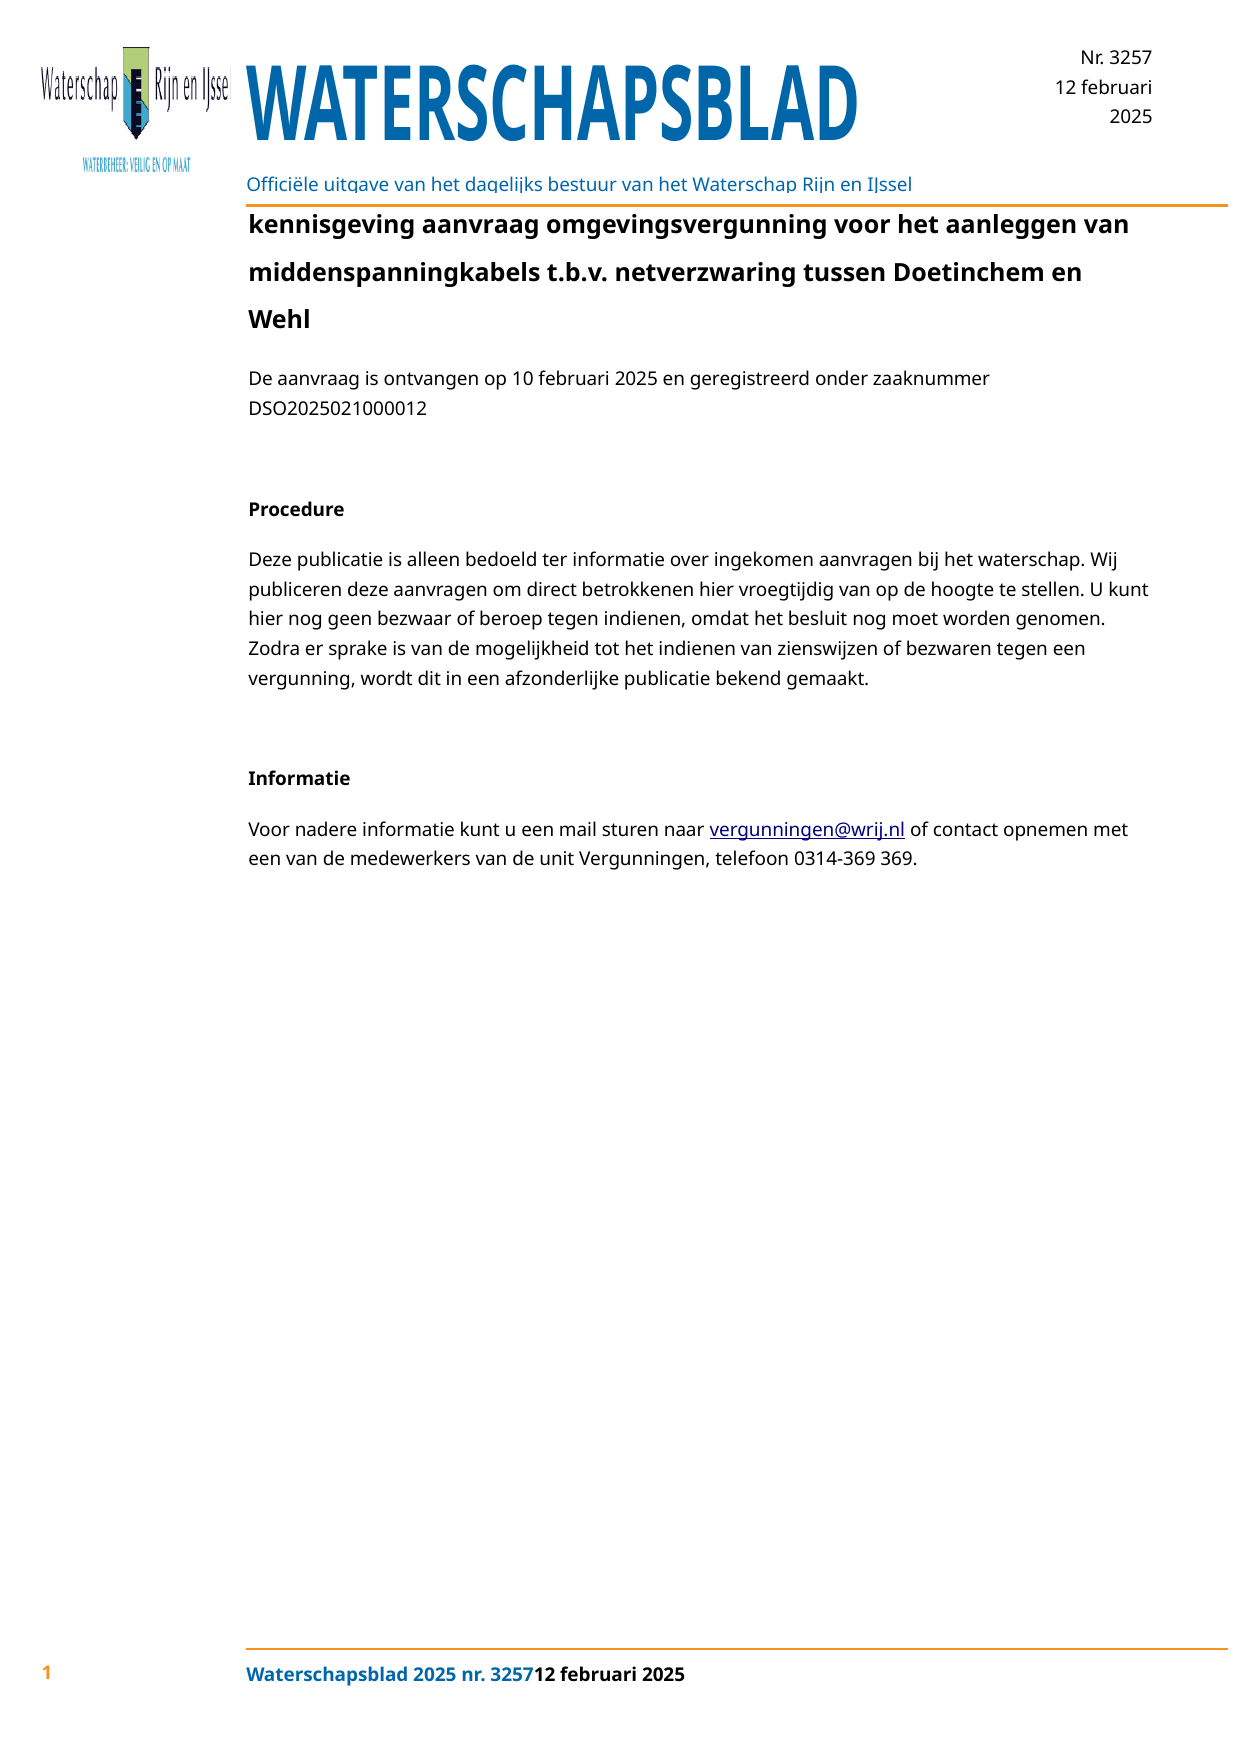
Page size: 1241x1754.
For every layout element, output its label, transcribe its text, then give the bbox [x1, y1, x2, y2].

text Procedure [248, 496, 1152, 522]
text Informatie [248, 766, 1152, 791]
text Deze publicatie is alleen bedoeld ter informatie over ingekomen aanvragen bij het waterschap. Wij publiceren deze aanvragen om direct betrokkenen hier vroegtijdig van op de hoogte te stellen. U kunt hier nog geen bezwaar of beroep tegen indienen, omdat het besluit nog moet worden genomen. Zodra er sprake is van de mogelijkheid tot het indienen van zienswijzen of bezwaren tegen een vergunning, wordt dit in een afzonderlijke publicatie bekend gemaakt. [248, 546, 1152, 690]
text Voor nadere informatie kunt u een mail sturen naar vergunningen@wrij.nl of contact opnemen met een van de medewerkers van de unit Vergunningen, telefoon 0314-369 369. [248, 816, 1152, 871]
text kennisgeving aanvraag omgevingsvergunning voor het aanleggen van middenspanningkabels t.b.v. netverzwaring tussen Doetinchem en Wehl [248, 207, 1152, 336]
picture [41, 47, 231, 172]
text De aanvraag is ontvangen op 10 februari 2025 en geregistreerd onder zaaknummer DSO2025021000012 [248, 366, 1152, 421]
